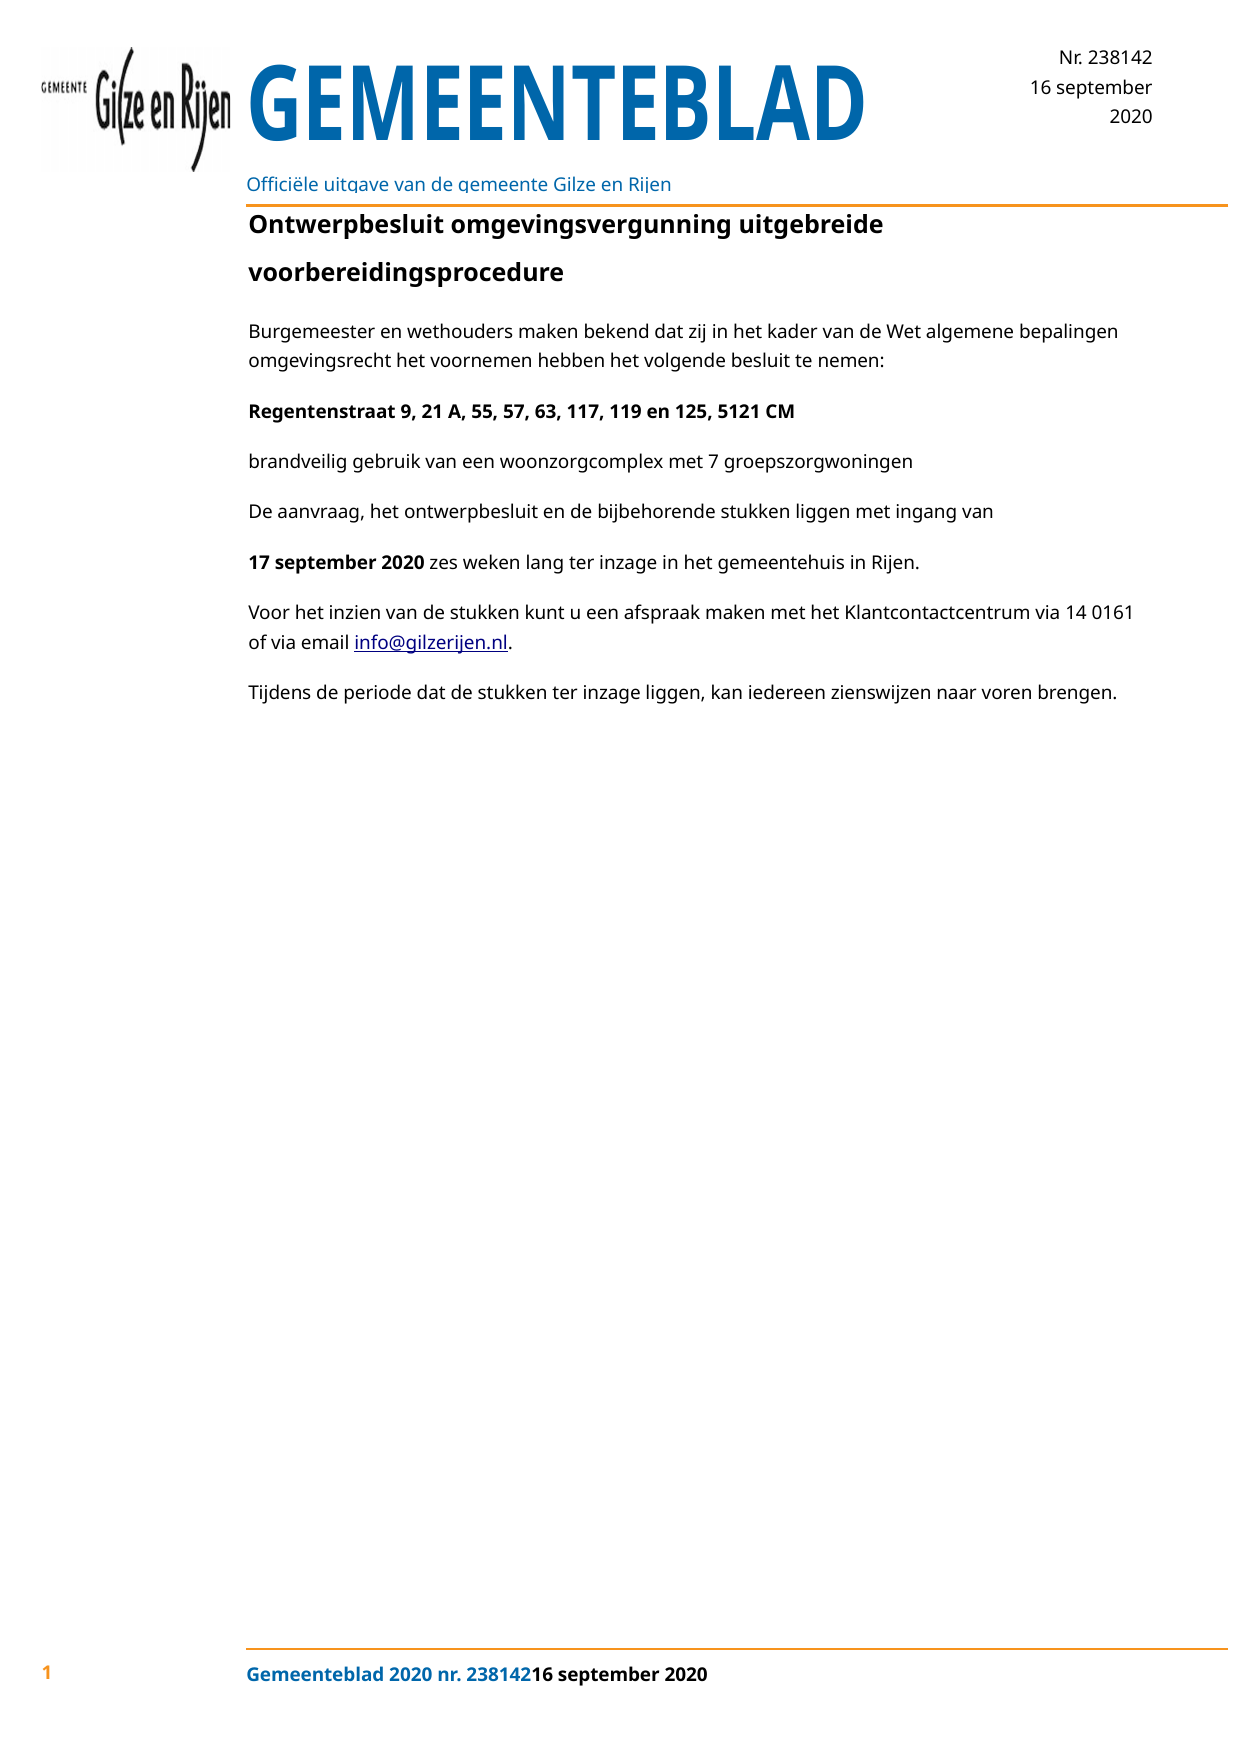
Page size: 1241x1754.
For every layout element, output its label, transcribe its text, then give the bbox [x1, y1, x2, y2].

text Burgemeester en wethouders maken bekend dat zij in het kader van de Wet algemene bepalingen omgevingsrecht het voornemen hebben het volgende besluit te nemen: [248, 318, 1152, 373]
text 17 september 2020 zes weken lang ter inzage in het gemeentehuis in Rijen. [248, 549, 1152, 575]
text Regentenstraat 9, 21 A, 55, 57, 63, 117, 119 en 125, 5121 CM [248, 398, 1152, 424]
text Voor het inzien van de stukken kunt u een afspraak maken met het Klantcontactcentrum via 14 0161 of via email info@gilzerijen.nl. [248, 599, 1152, 655]
text Ontwerpbesluit omgevingsvergunning uitgebreide voorbereidingsprocedure [248, 207, 1152, 288]
picture [41, 47, 231, 172]
text brandveilig gebruik van een woonzorgcomplex met 7 groepszorgwoningen [248, 448, 1152, 474]
text Tijdens de periode dat de stukken ter inzage liggen, kan iedereen zienswijzen naar voren brengen. [248, 679, 1152, 705]
text De aanvraag, het ontwerpbesluit en de bijbehorende stukken liggen met ingang van [248, 499, 1152, 524]
